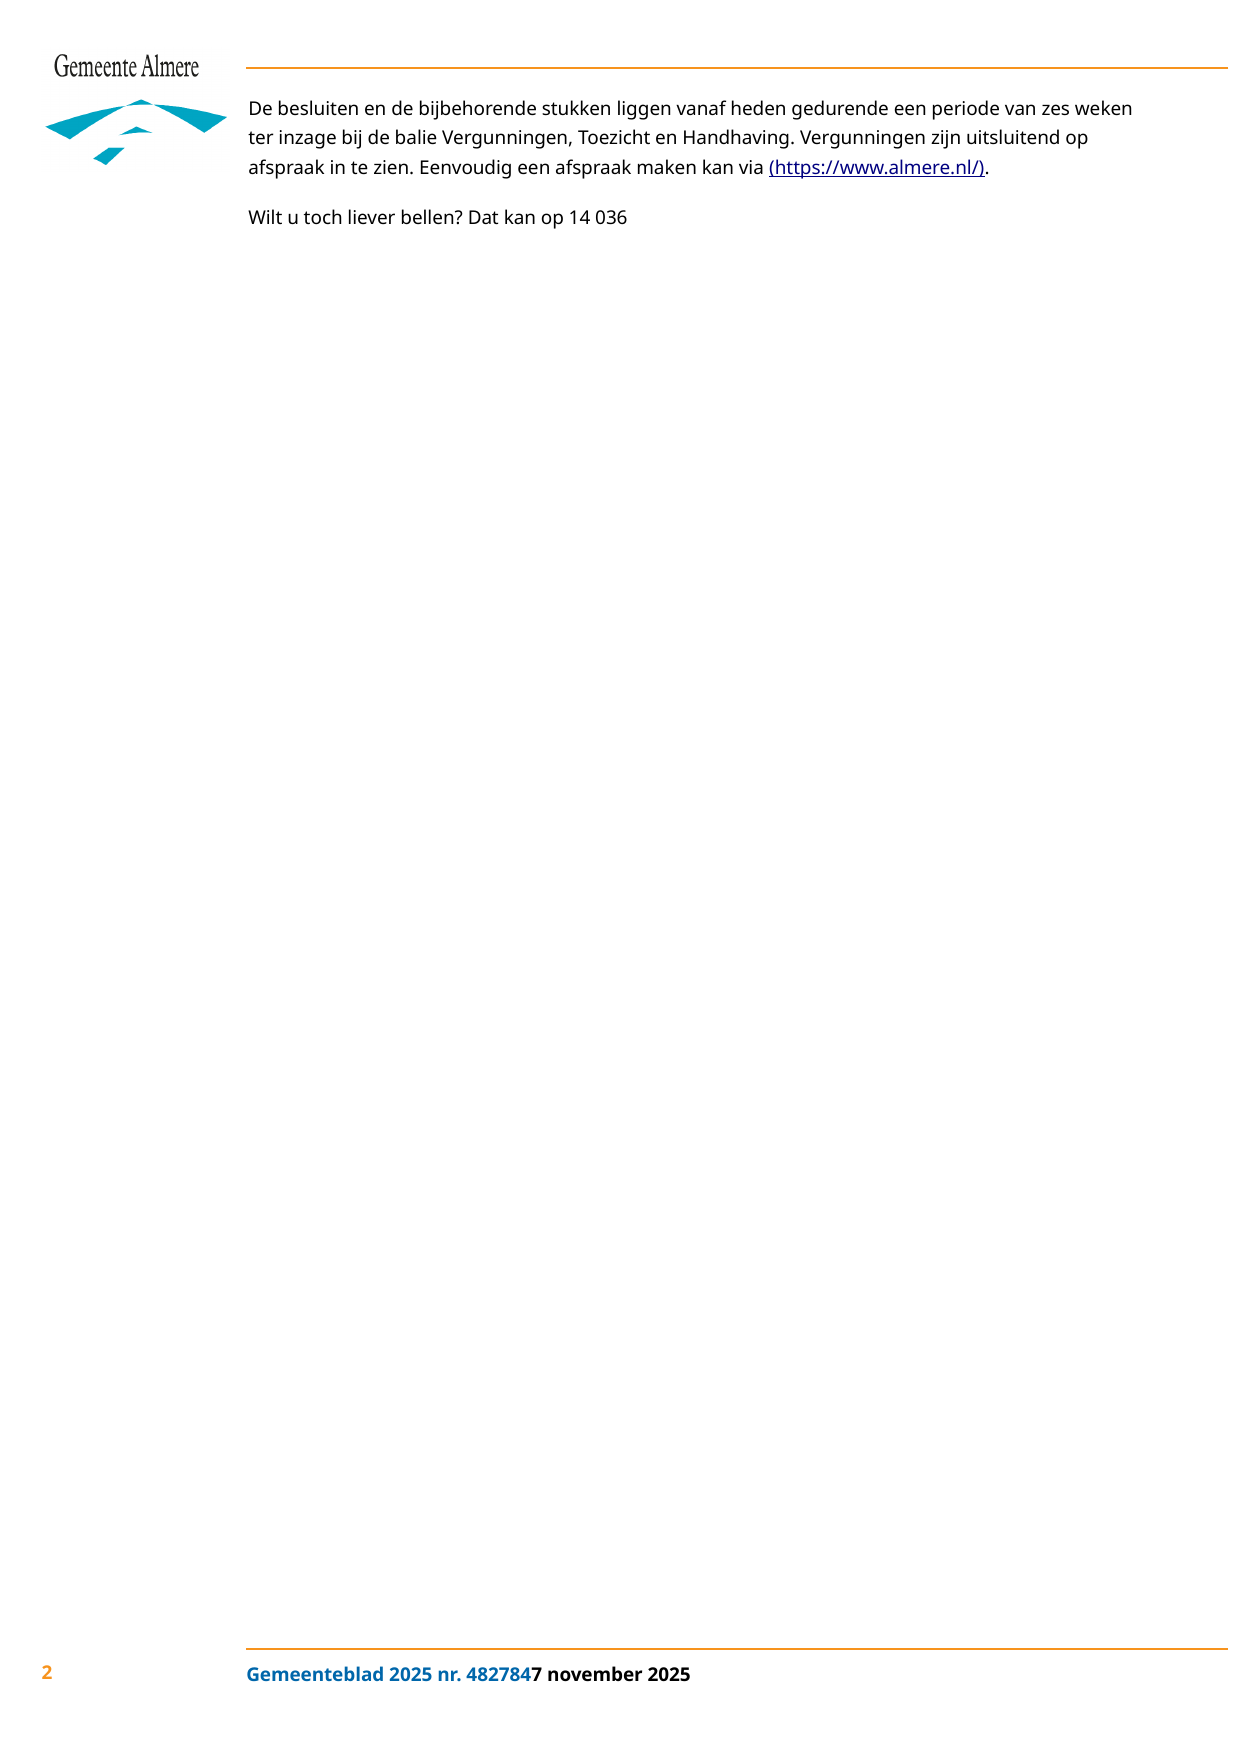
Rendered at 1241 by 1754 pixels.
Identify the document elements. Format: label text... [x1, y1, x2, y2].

text De besluiten en de bijbehorende stukken liggen vanaf heden gedurende een periode van zes weken ter inzage bij de balie Vergunningen, Toezicht en Handhaving. Vergunningen zijn uitsluitend op afspraak in te zien. Eenvoudig een afspraak maken kan via (https://www.almere.nl/). [248, 95, 1152, 180]
picture [41, 47, 231, 172]
text Wilt u toch liever bellen? Dat kan op 14 036 [248, 204, 1152, 230]
